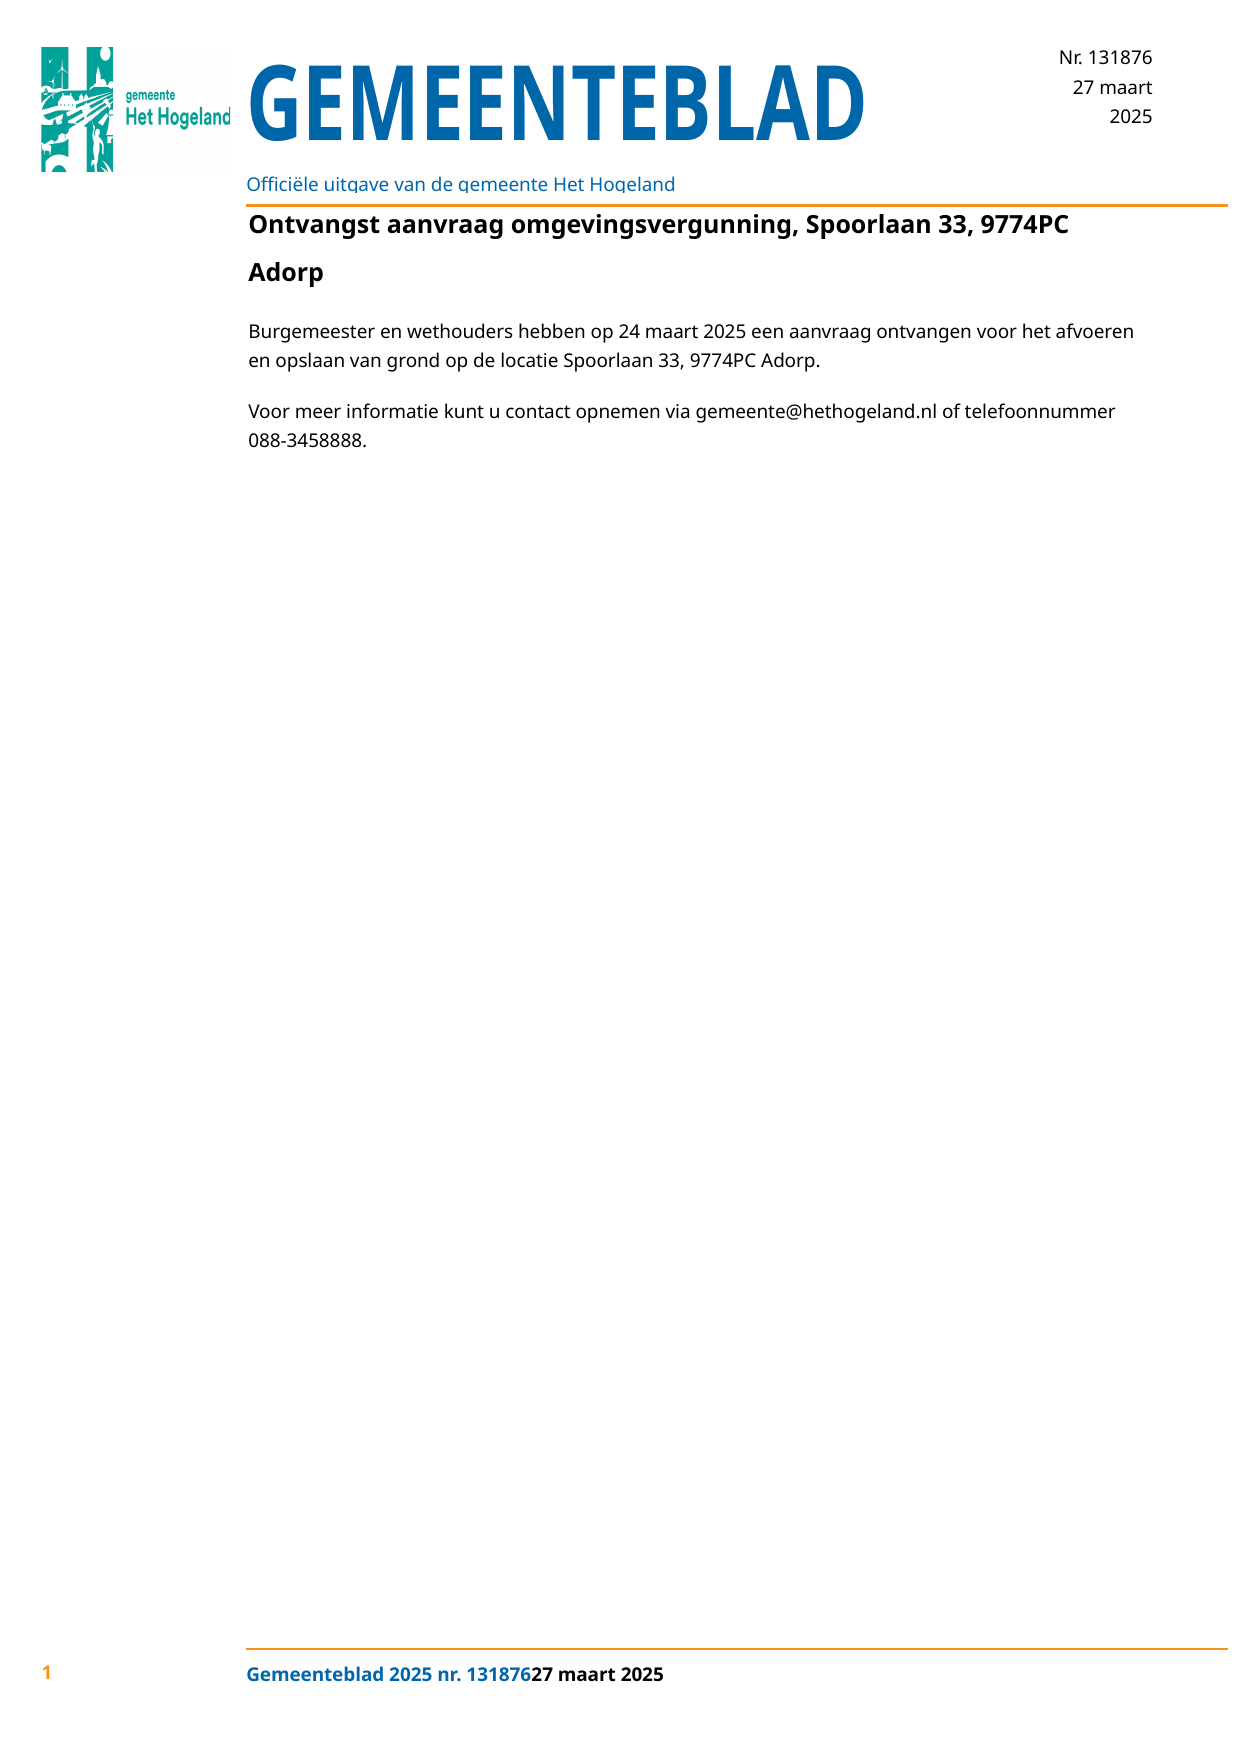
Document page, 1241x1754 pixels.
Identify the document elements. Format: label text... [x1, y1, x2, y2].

text Voor meer informatie kunt u contact opnemen via gemeente@hethogeland.nl of telefoonnummer 088-3458888. [248, 398, 1152, 453]
picture [41, 47, 231, 172]
text Burgemeester en wethouders hebben op 24 maart 2025 een aanvraag ontvangen voor het afvoeren en opslaan van grond op de locatie Spoorlaan 33, 9774PC Adorp. [248, 318, 1152, 373]
text Ontvangst aanvraag omgevingsvergunning, Spoorlaan 33, 9774PC Adorp [248, 207, 1152, 288]
